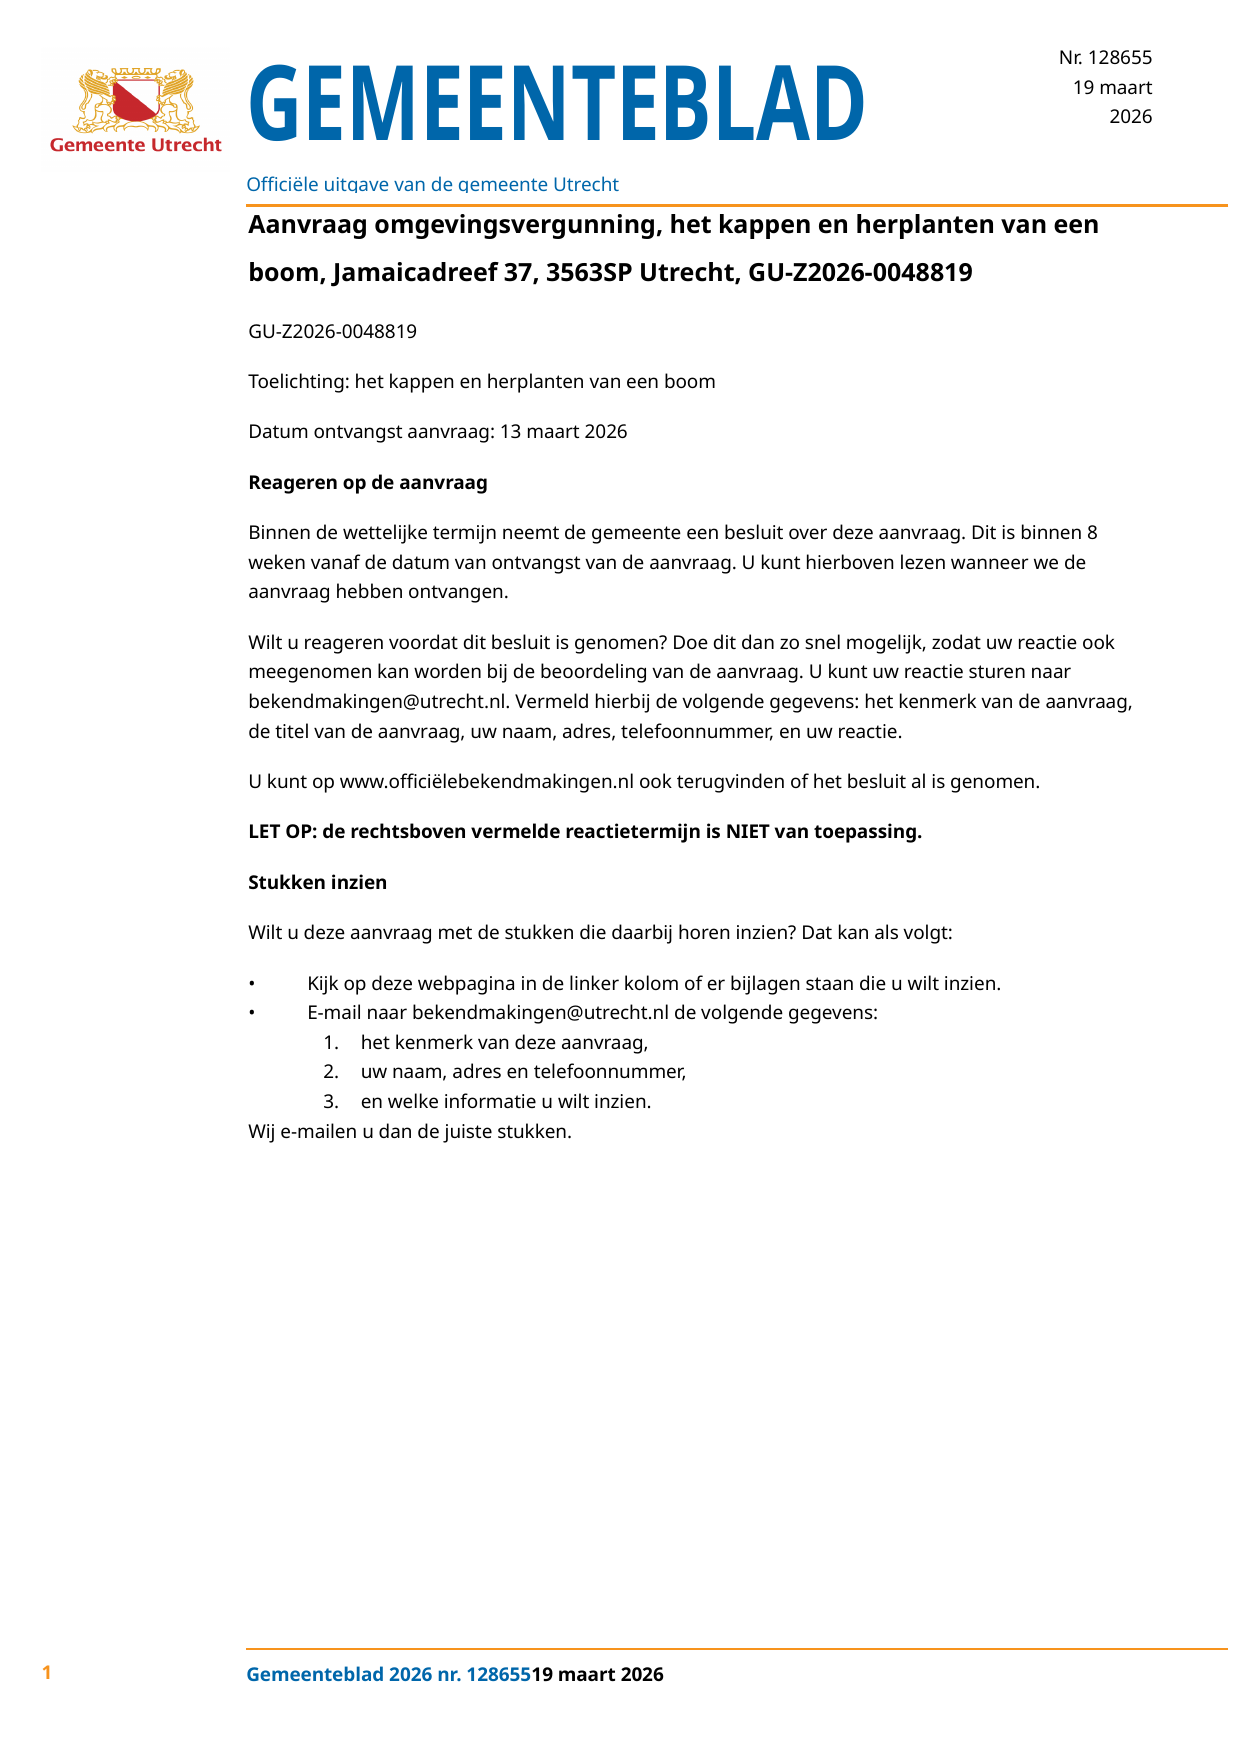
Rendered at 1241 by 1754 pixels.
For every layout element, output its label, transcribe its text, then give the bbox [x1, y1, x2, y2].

picture [41, 47, 231, 172]
text Wij e-mailen u dan de juiste stukken. [248, 1118, 1152, 1144]
list en welke informatie u wilt inzien. [323, 1088, 1152, 1114]
list het kenmerk van deze aanvraag, [323, 1029, 1152, 1055]
text Aanvraag omgevingsvergunning, het kappen en herplanten van een boom, Jamaicadreef 37, 3563SP Utrecht, GU-Z2026-0048819 [248, 207, 1152, 288]
text Wilt u reageren voordat dit besluit is genomen? Doe dit dan zo snel mogelijk, zodat uw reactie ook meegenomen kan worden bij de beoordeling van de aanvraag. U kunt uw reactie sturen naar bekendmakingen@utrecht.nl. Vermeld hierbij de volgende gegevens: het kenmerk van de aanvraag, de titel van de aanvraag, uw naam, adres, telefoonnummer, en uw reactie. [248, 629, 1152, 744]
text U kunt op www.officiëlebekendmakingen.nl ook terugvinden of het besluit al is genomen. [248, 768, 1152, 794]
text Binnen de wettelijke termijn neemt de gemeente een besluit over deze aanvraag. Dit is binnen 8 weken vanaf de datum van ontvangst van de aanvraag. U kunt hierboven lezen wanneer we de aanvraag hebben ontvangen. [248, 519, 1152, 604]
text Toelichting: het kappen en herplanten van een boom [248, 368, 1152, 394]
text Wilt u deze aanvraag met de stukken die daarbij horen inzien? Dat kan als volgt: [248, 919, 1152, 945]
text Datum ontvangst aanvraag: 13 maart 2026 [248, 419, 1152, 444]
text GU-Z2026-0048819 [248, 318, 1152, 344]
list Kijk op deze webpagina in de linker kolom of er bijlagen staan die u wilt inzien. [248, 970, 1152, 996]
text Reageren op de aanvraag [248, 469, 1152, 495]
list E-mail naar bekendmakingen@utrecht.nl de volgende gegevens: [248, 999, 1152, 1025]
text Stukken inzien [248, 869, 1152, 895]
text LET OP: de rechtsboven vermelde reactietermijn is NIET van toepassing. [248, 819, 1152, 844]
list uw naam, adres en telefoonnummer, [323, 1059, 1152, 1084]
